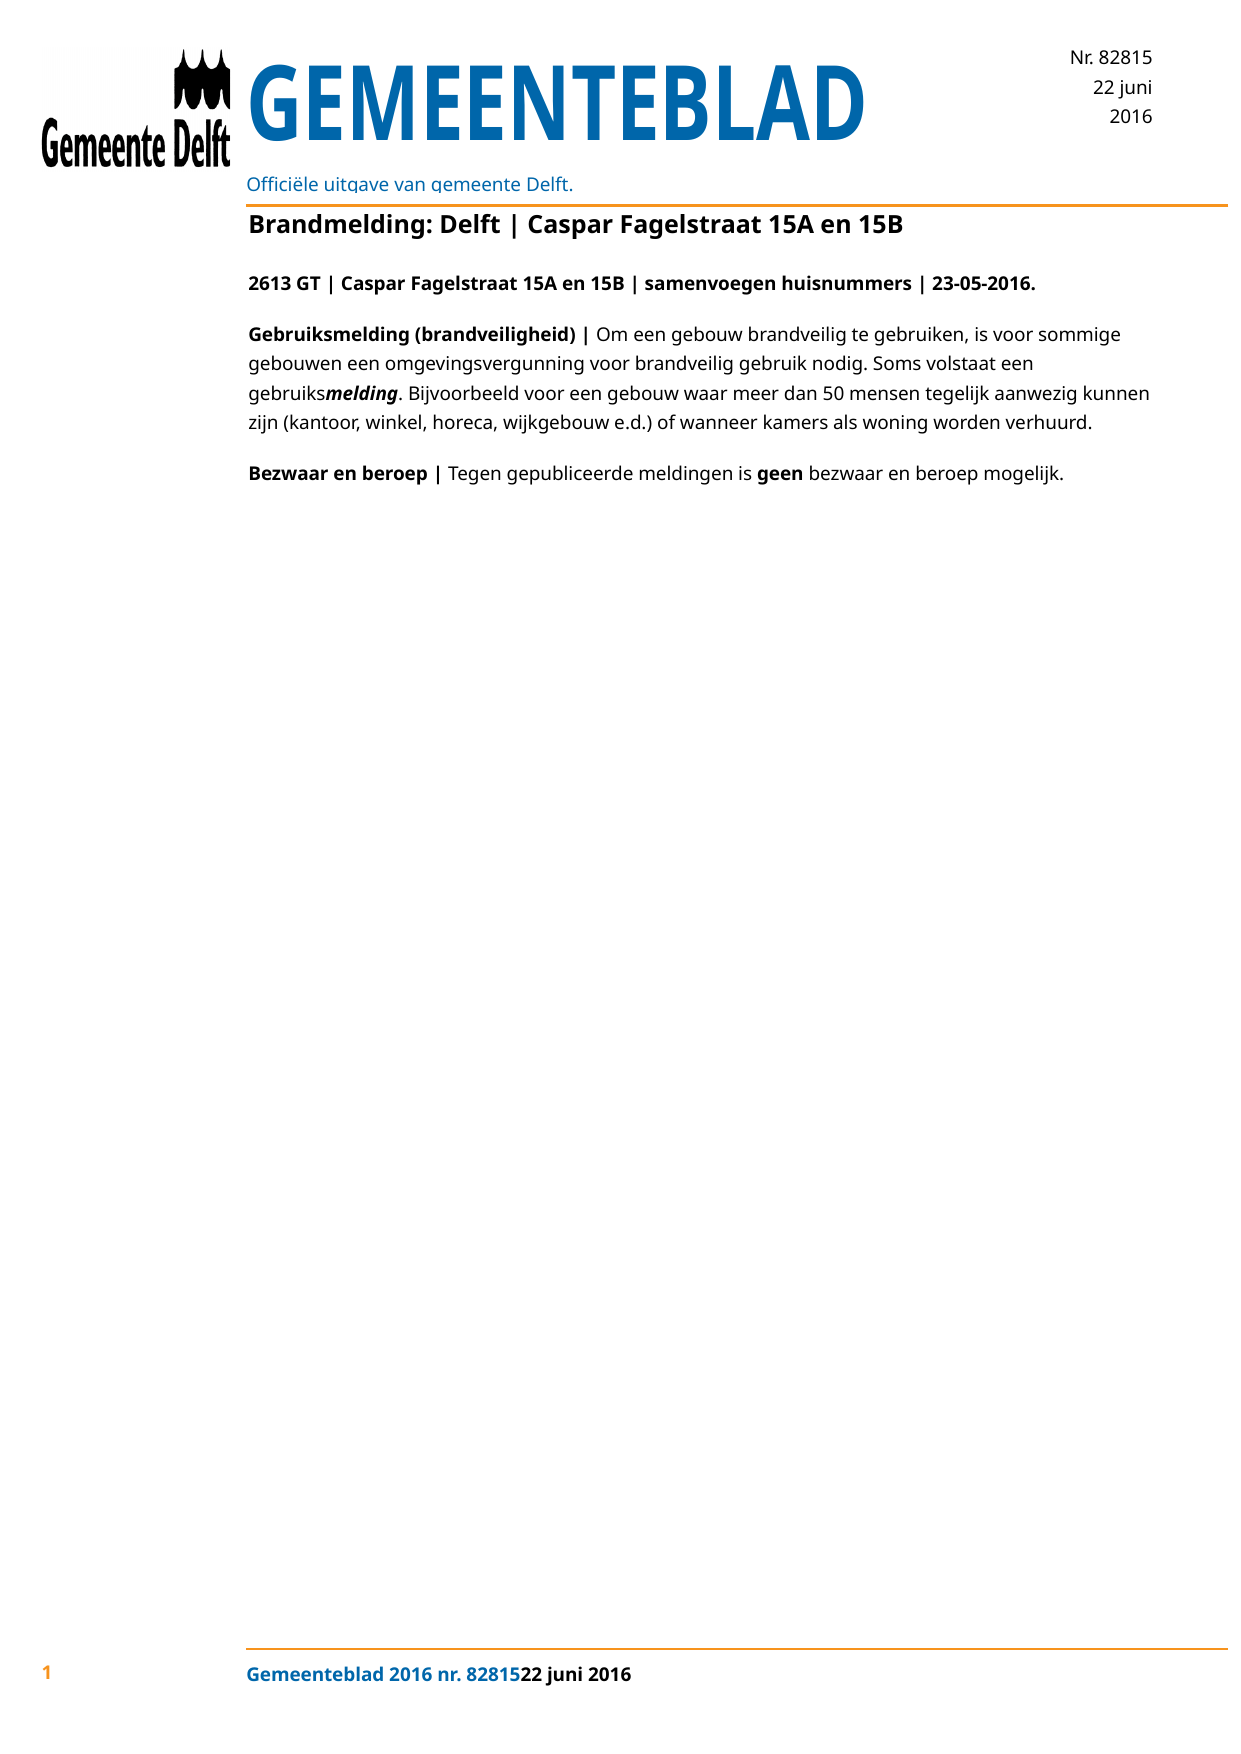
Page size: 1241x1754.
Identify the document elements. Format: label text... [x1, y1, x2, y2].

text Gebruiksmelding (brandveiligheid) | Om een gebouw brandveilig te gebruiken, is voor sommige gebouwen een omgevingsvergunning voor brandveilig gebruik nodig. Soms volstaat een gebruiksmelding. Bijvoorbeeld voor een gebouw waar meer dan 50 mensen tegelijk aanwezig kunnen zijn (kantoor, winkel, horeca, wijkgebouw e.d.) of wanneer kamers als woning worden verhuurd. [248, 321, 1152, 435]
text Bezwaar en beroep | Tegen gepubliceerde meldingen is geen bezwaar en beroep mogelijk. [248, 460, 1152, 486]
picture [41, 47, 231, 172]
text 2613 GT | Caspar Fagelstraat 15A en 15B | samenvoegen huisnummers | 23-05-2016. [248, 270, 1152, 296]
text Brandmelding: Delft | Caspar Fagelstraat 15A en 15B [248, 207, 1152, 241]
